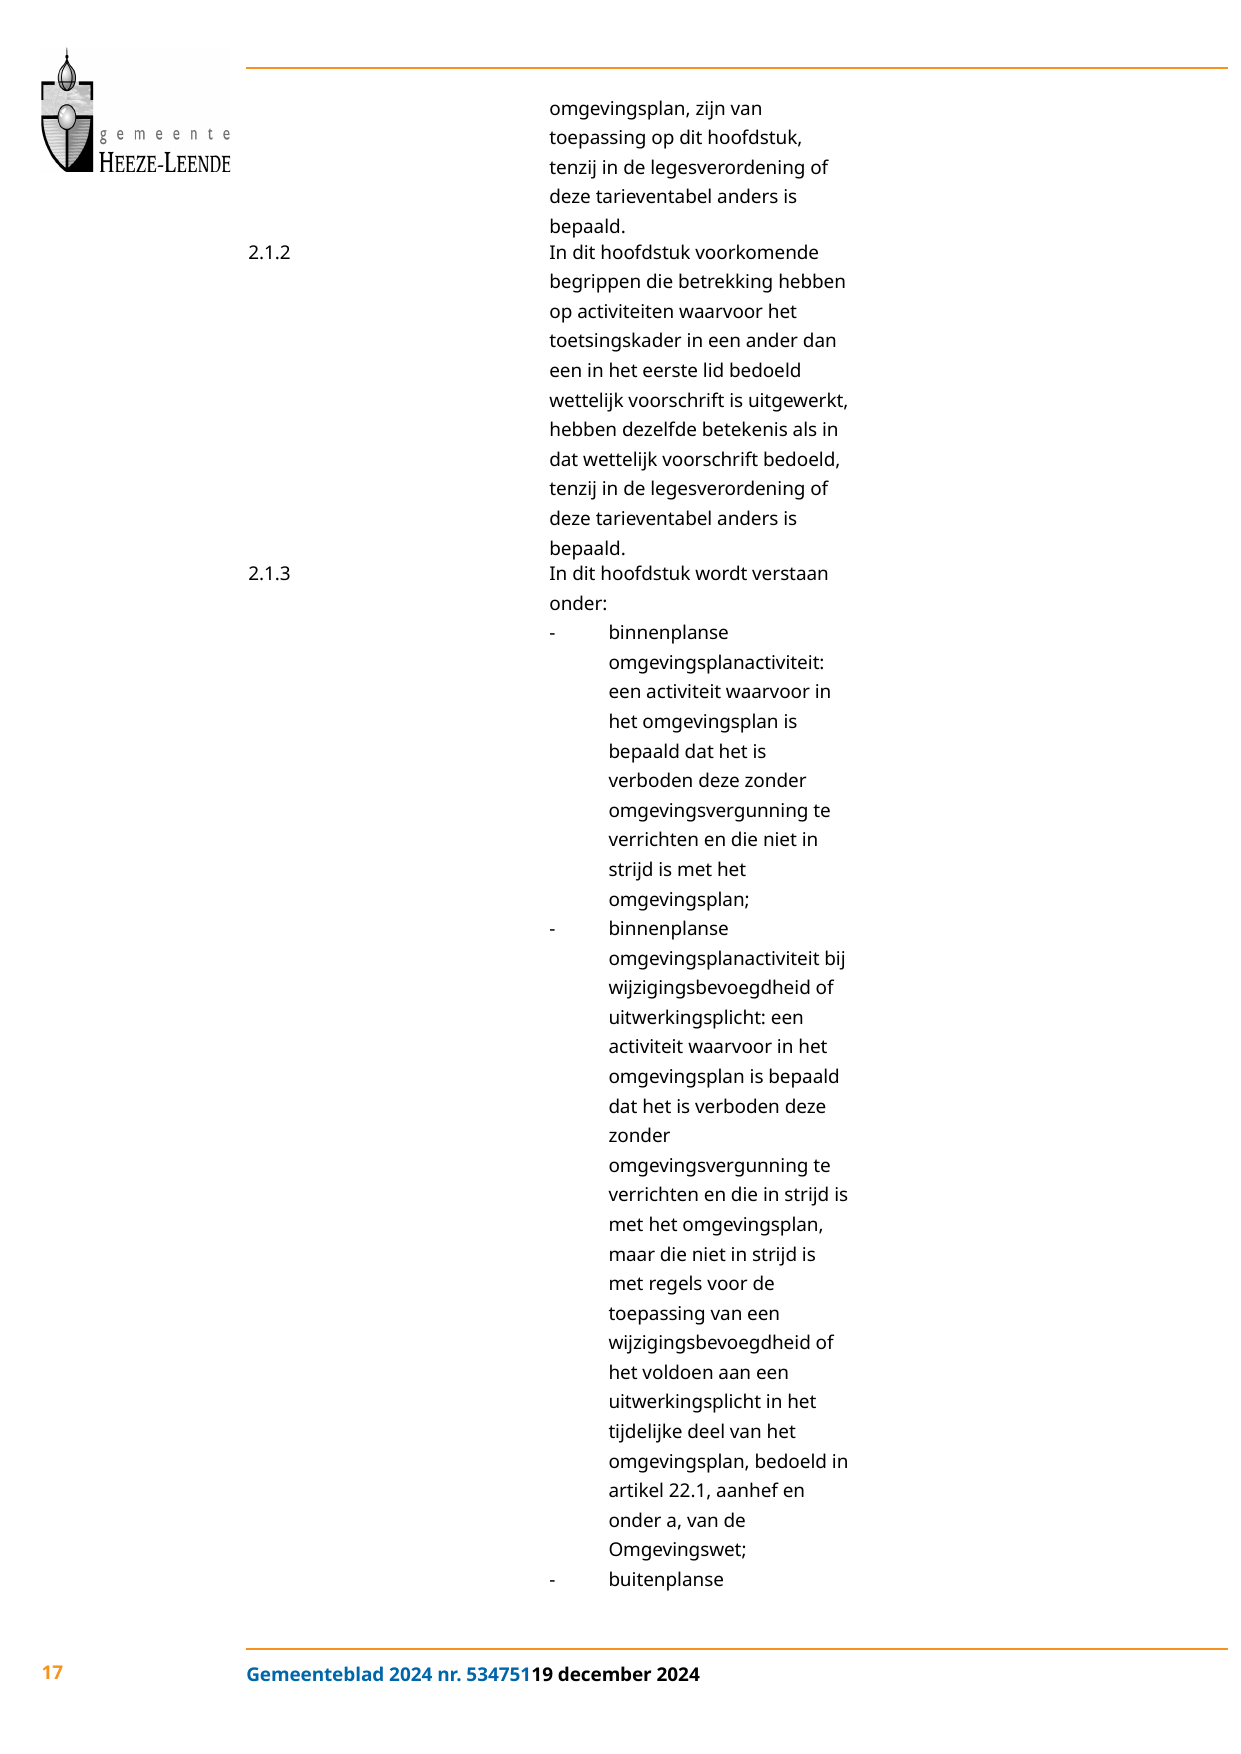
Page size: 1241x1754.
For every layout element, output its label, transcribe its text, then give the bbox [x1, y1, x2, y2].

table_cell In dit hoofdstuk wordt verstaan onder: binnenplanse omgevingsplanactiviteit: een activiteit waarvoor in het omgevingsplan is bepaald dat het is verboden deze zonder omgevingsvergunning te verrichten en die niet in strijd is met het omgevingsplan; binnenplanse omgevingsplanactiviteit bij wijzigingsbevoegdheid of uitwerkingsplicht: een activiteit waarvoor in het omgevingsplan is bepaald dat het is verboden deze zonder omgevingsvergunning te verrichten en die in strijd is met het omgevingsplan, maar die niet in strijd is met regels voor de toepassing van een wijzigingsbevoegdheid of het voldoen aan een uitwerkingsplicht in het tijdelijke deel van het omgevingsplan, bedoeld in artikel 22.1, aanhef en onder a, van de Omgevingswet; buitenplanse [549, 560, 850, 1592]
table_cell [850, 95, 1152, 239]
table_cell [850, 239, 1152, 560]
table_cell 2.1.2 [248, 239, 549, 560]
table_cell omgevingsplan, zijn van toepassing op dit hoofdstuk, tenzij in de legesverordening of deze tarieventabel anders is bepaald. [549, 95, 850, 239]
table_cell 2.1.3 [248, 560, 549, 1592]
picture [41, 47, 231, 172]
table_cell In dit hoofdstuk voorkomende begrippen die betrekking hebben op activiteiten waarvoor het toetsingskader in een ander dan een in het eerste lid bedoeld wettelijk voorschrift is uitgewerkt, hebben dezelfde betekenis als in dat wettelijk voorschrift bedoeld, tenzij in de legesverordening of deze tarieventabel anders is bepaald. [549, 239, 850, 560]
table_cell [850, 560, 1152, 1592]
table_cell [248, 95, 549, 239]
